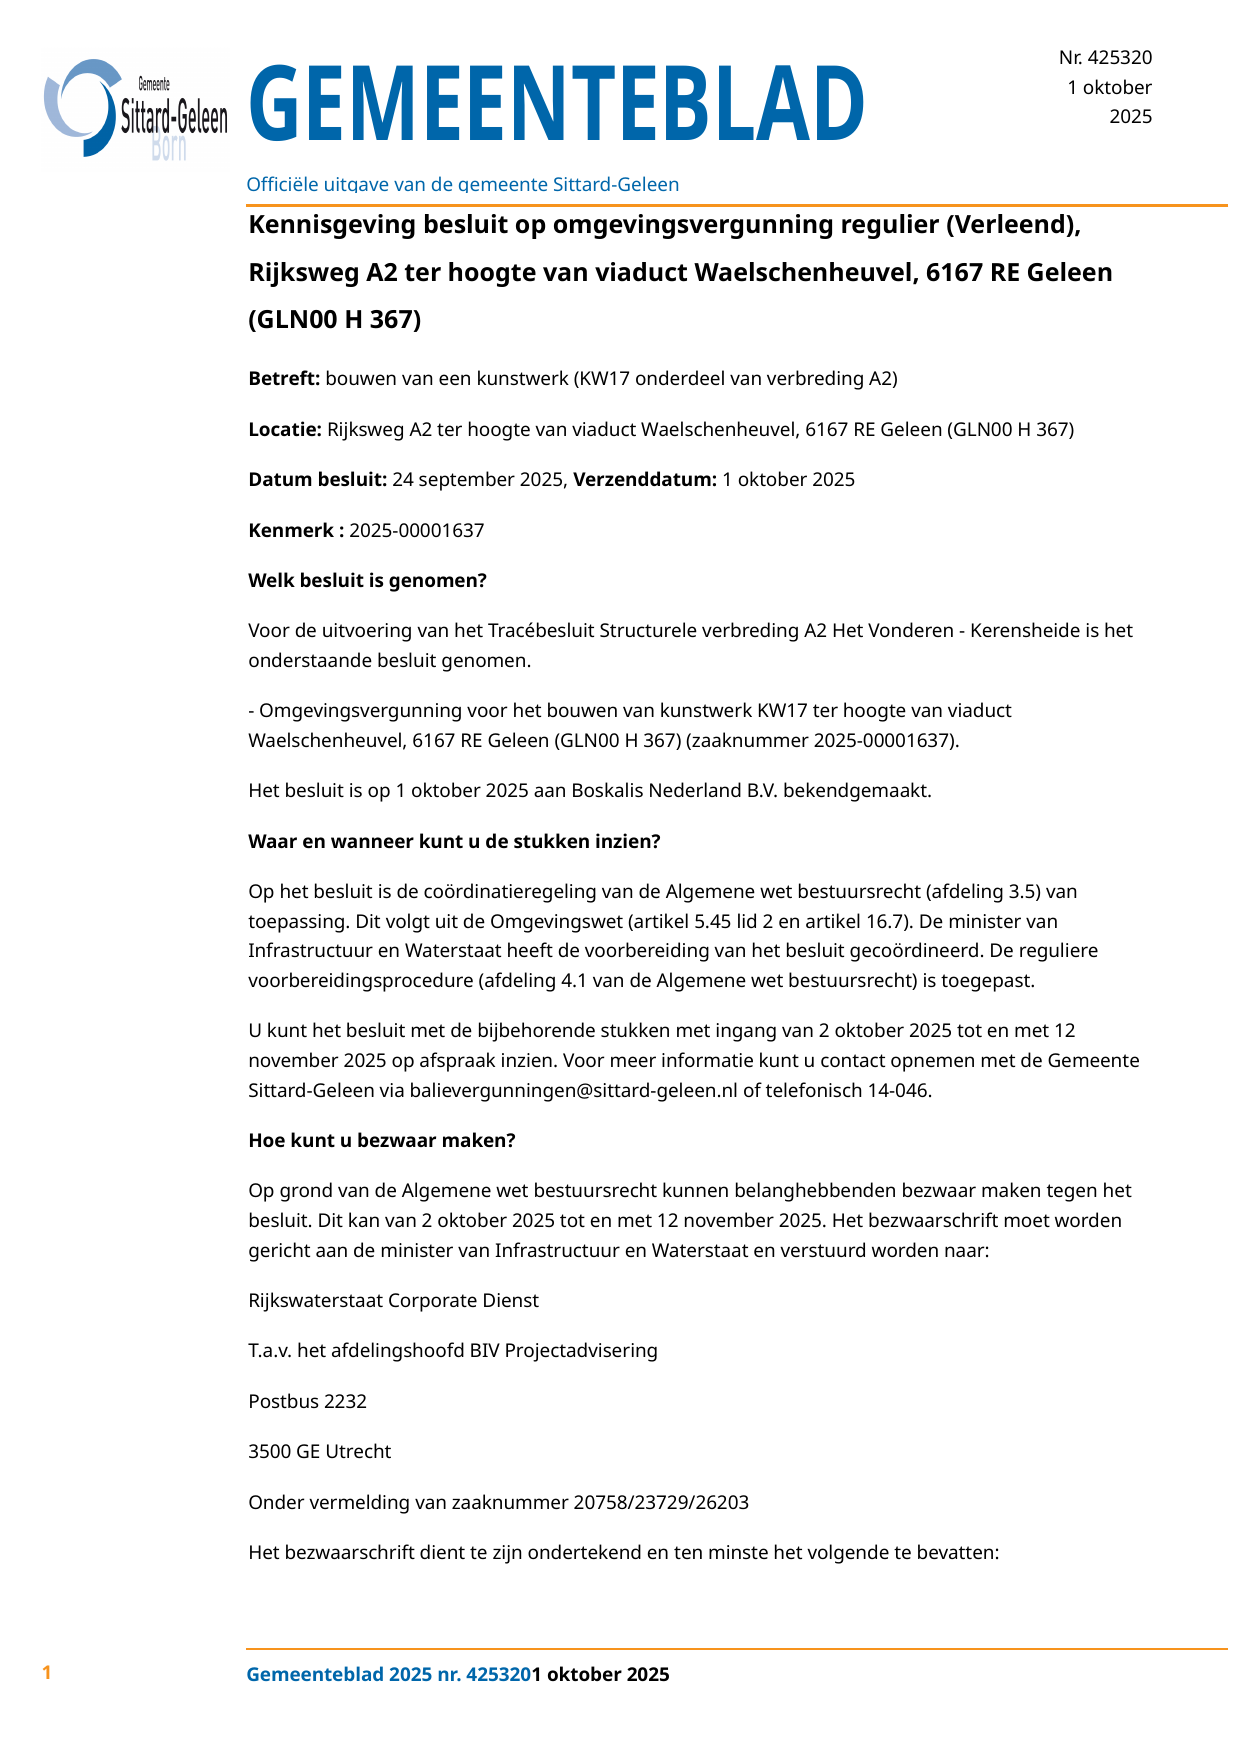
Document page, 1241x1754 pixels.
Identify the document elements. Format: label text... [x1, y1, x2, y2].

text 3500 GE Utrecht [248, 1438, 1152, 1464]
text Betreft: bouwen van een kunstwerk (KW17 onderdeel van verbreding A2) [248, 366, 1152, 391]
text Welk besluit is genomen? [248, 567, 1152, 593]
text Voor de uitvoering van het Tracébesluit Structurele verbreding A2 Het Vonderen - Kerensheide is het onderstaande besluit genomen. [248, 618, 1152, 673]
text Het besluit is op 1 oktober 2025 aan Boskalis Nederland B.V. bekendgemaakt. [248, 778, 1152, 803]
text Het bezwaarschrift dient te zijn ondertekend en ten minste het volgende te bevatten: [248, 1539, 1152, 1565]
text Postbus 2232 [248, 1388, 1152, 1414]
text Locatie: Rijksweg A2 ter hoogte van viaduct Waelschenheuvel, 6167 RE Geleen (GLN00 H 367) [248, 416, 1152, 442]
picture [41, 47, 231, 172]
text Kenmerk : 2025-00001637 [248, 517, 1152, 542]
text T.a.v. het afdelingshoofd BIV Projectadvisering [248, 1338, 1152, 1363]
text Hoe kunt u bezwaar maken? [248, 1127, 1152, 1153]
text Op grond van de Algemene wet bestuursrecht kunnen belanghebbenden bezwaar maken tegen het besluit. Dit kan van 2 oktober 2025 tot en met 12 november 2025. Het bezwaarschrift moet worden gericht aan de minister van Infrastructuur en Waterstaat en verstuurd worden naar: [248, 1178, 1152, 1262]
text Op het besluit is de coördinatieregeling van de Algemene wet bestuursrecht (afdeling 3.5) van toepassing. Dit volgt uit de Omgevingswet (artikel 5.45 lid 2 en artikel 16.7). De minister van Infrastructuur en Waterstaat heeft de voorbereiding van het besluit gecoördineerd. De reguliere voorbereidingsprocedure (afdeling 4.1 van de Algemene wet bestuursrecht) is toegepast. [248, 878, 1152, 993]
text Waar en wanneer kunt u de stukken inzien? [248, 828, 1152, 854]
text Datum besluit: 24 september 2025, Verzenddatum: 1 oktober 2025 [248, 466, 1152, 492]
text Kennisgeving besluit op omgevingsvergunning regulier (Verleend), Rijksweg A2 ter hoogte van viaduct Waelschenheuvel, 6167 RE Geleen (GLN00 H 367) [248, 207, 1152, 336]
text - Omgevingsvergunning voor het bouwen van kunstwerk KW17 ter hoogte van viaduct Waelschenheuvel, 6167 RE Geleen (GLN00 H 367) (zaaknummer 2025-00001637). [248, 698, 1152, 753]
text U kunt het besluit met de bijbehorende stukken met ingang van 2 oktober 2025 tot en met 12 november 2025 op afspraak inzien. Voor meer informatie kunt u contact opnemen met de Gemeente Sittard-Geleen via balievergunningen@sittard-geleen.nl of telefonisch 14-046. [248, 1018, 1152, 1102]
text Rijkswaterstaat Corporate Dienst [248, 1287, 1152, 1313]
text Onder vermelding van zaaknummer 20758/23729/26203 [248, 1489, 1152, 1514]
